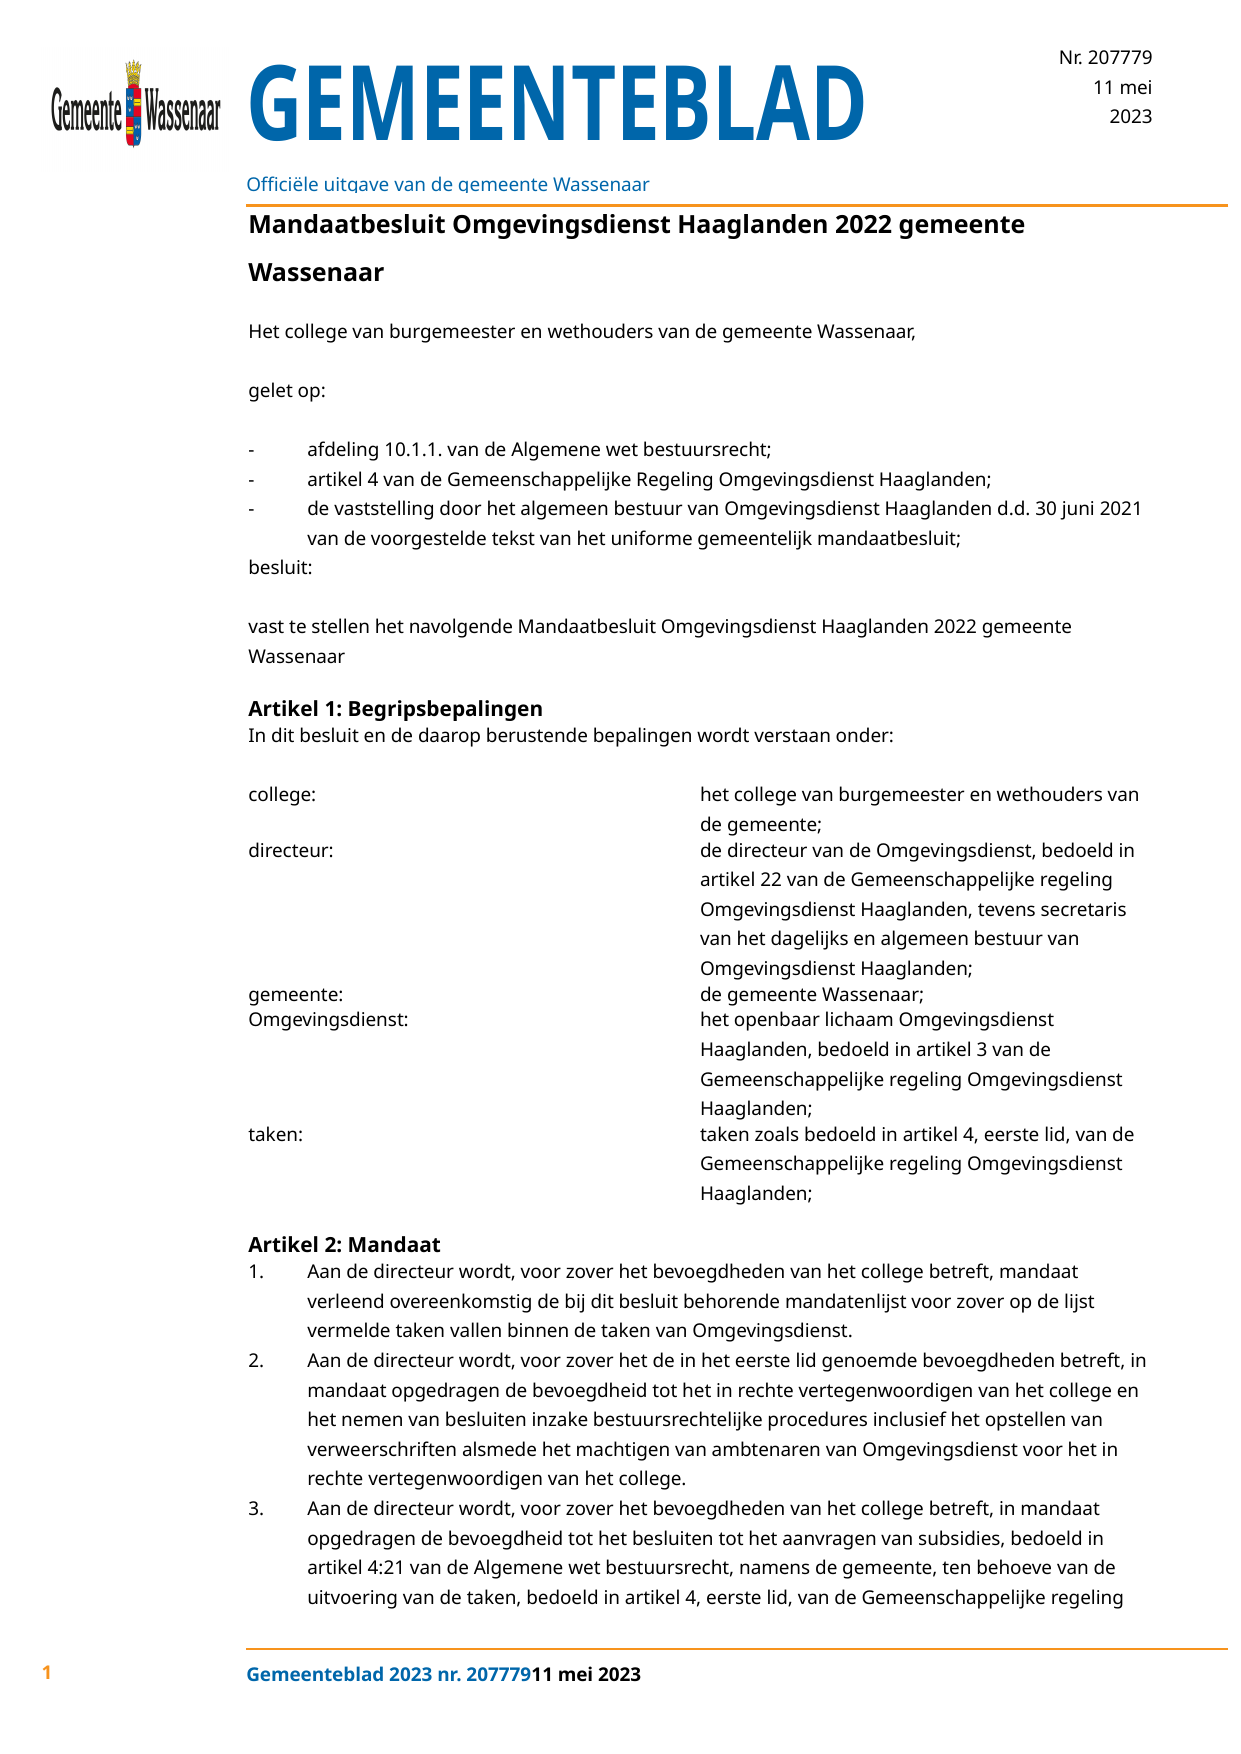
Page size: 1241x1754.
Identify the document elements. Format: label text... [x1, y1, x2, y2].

text In dit besluit en de daarop berustende bepalingen wordt verstaan onder: [248, 722, 1152, 748]
table_cell Omgevingsdienst: [248, 1007, 700, 1121]
table_header het college van burgemeester en wethouders van de gemeente; [700, 781, 1152, 837]
text Mandaatbesluit Omgevingsdienst Haaglanden 2022 gemeente Wassenaar [248, 207, 1152, 288]
text besluit: [248, 554, 1152, 580]
list Aan de directeur wordt, voor zover het bevoegdheden van het college betreft, in mandaat opgedragen de bevoegdheid tot het besluiten tot het aanvragen van subsidies, bedoeld in artikel 4:21 van de Algemene wet bestuursrecht, namens de gemeente, ten behoeve van de uitvoering van de taken, bedoeld in artikel 4, eerste lid, van de Gemeenschappelijke regeling [248, 1495, 1152, 1609]
text Artikel 1: Begripsbepalingen [248, 694, 1152, 722]
text Het college van burgemeester en wethouders van de gemeente Wassenaar, [248, 318, 1152, 344]
text vast te stellen het navolgende Mandaatbesluit Omgevingsdienst Haaglanden 2022 gemeente Wassenaar [248, 614, 1152, 669]
table_cell directeur: [248, 837, 700, 981]
list Aan de directeur wordt, voor zover het bevoegdheden van het college betreft, mandaat verleend overeenkomstig de bij dit besluit behorende mandatenlijst voor zover op de lijst vermelde taken vallen binnen de taken van Omgevingsdienst. [248, 1258, 1152, 1343]
table_cell de directeur van de Omgevingsdienst, bedoeld in artikel 22 van de Gemeenschappelijke regeling Omgevingsdienst Haaglanden, tevens secretaris van het dagelijks en algemeen bestuur van Omgevingsdienst Haaglanden; [700, 837, 1152, 981]
table_cell het openbaar lichaam Omgevingsdienst Haaglanden, bedoeld in artikel 3 van de Gemeenschappelijke regeling Omgevingsdienst Haaglanden; [700, 1007, 1152, 1121]
list de vaststelling door het algemeen bestuur van Omgevingsdienst Haaglanden d.d. 30 juni 2021 van de voorgestelde tekst van het uniforme gemeentelijk mandaatbesluit; [248, 495, 1152, 551]
table_cell gemeente: [248, 981, 700, 1007]
table_header college: [248, 781, 700, 837]
table_cell de gemeente Wassenaar; [700, 981, 1152, 1007]
list Aan de directeur wordt, voor zover het de in het eerste lid genoemde bevoegdheden betreft, in mandaat opgedragen de bevoegdheid tot het in rechte vertegenwoordigen van het college en het nemen van besluiten inzake bestuursrechtelijke procedures inclusief het opstellen van verweerschriften alsmede het machtigen van ambtenaren van Omgevingsdienst voor het in rechte vertegenwoordigen van het college. [248, 1347, 1152, 1491]
picture [41, 47, 231, 172]
list afdeling 10.1.1. van de Algemene wet bestuursrecht; [248, 436, 1152, 462]
list artikel 4 van de Gemeenschappelijke Regeling Omgevingsdienst Haaglanden; [248, 466, 1152, 492]
text Artikel 2: Mandaat [248, 1230, 1152, 1258]
table_cell taken zoals bedoeld in artikel 4, eerste lid, van de Gemeenschappelijke regeling Omgevingsdienst Haaglanden; [700, 1121, 1152, 1206]
text gelet op: [248, 377, 1152, 403]
table_cell taken: [248, 1121, 700, 1206]
